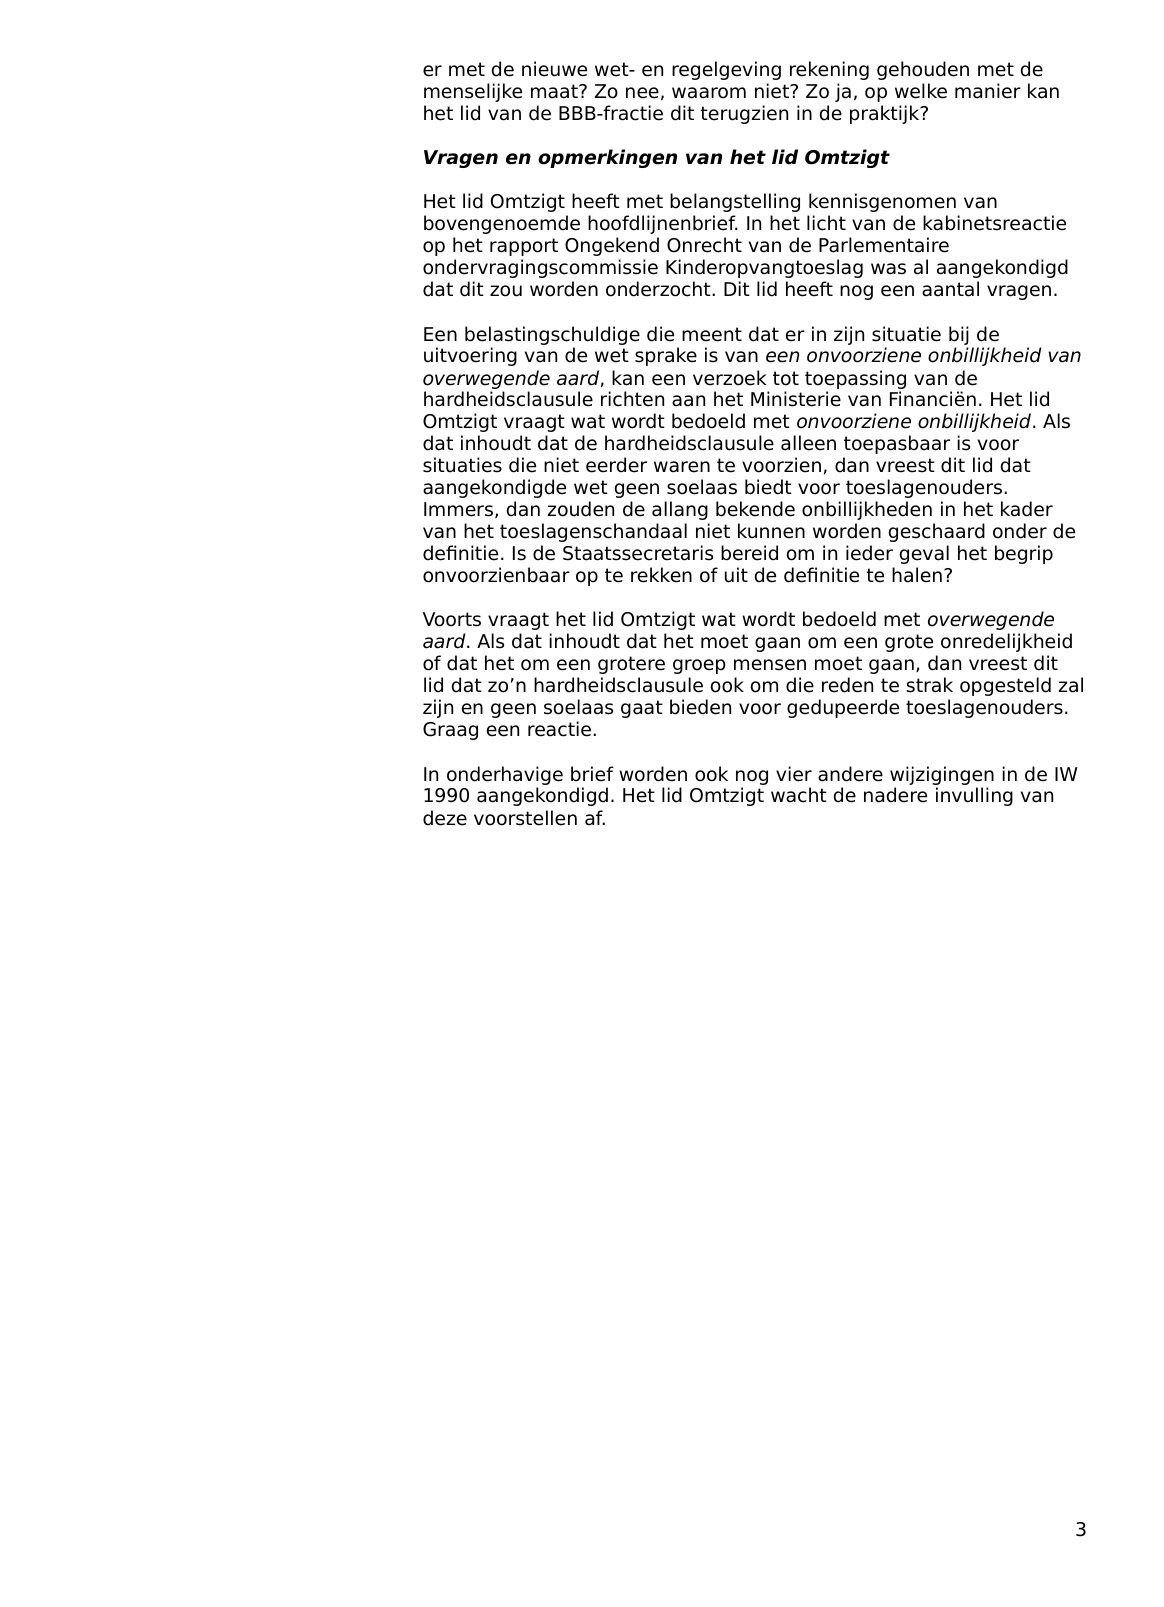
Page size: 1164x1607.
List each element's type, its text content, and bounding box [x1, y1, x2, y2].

text er met de nieuwe wet- en regelgeving rekening gehouden met de menselijke maat? Zo nee, waarom niet? Zo ja, op welke manier kan het lid van de BBB-fractie dit terugzien in de praktijk? [422, 59, 1087, 125]
subtitle Vragen en opmerkingen van het lid Omtzigt [422, 147, 1087, 169]
text Een belastingschuldige die meent dat er in zijn situatie bij de uitvoering van de wet sprake is van een onvoorziene onbillijkheid van overwegende aard, kan een verzoek tot toepassing van de hardheidsclausule richten aan het Ministerie van Financiën. Het lid Omtzigt vraagt wat wordt bedoeld met onvoorziene onbillijkheid. Als dat inhoudt dat de hardheidsclausule alleen toepasbaar is voor situaties die niet eerder waren te voorzien, dan vreest dit lid dat aangekondigde wet geen soelaas biedt voor toeslagenouders. Immers, dan zouden de allang bekende onbillijkheden in het kader van het toeslagenschandaal niet kunnen worden geschaard onder de definitie. Is de Staatssecretaris bereid om in ieder geval het begrip onvoorzienbaar op te rekken of uit de definitie te halen? [422, 323, 1087, 587]
text In onderhavige brief worden ook nog vier andere wijzigingen in de IW 1990 aangekondigd. Het lid Omtzigt wacht de nadere invulling van deze voorstellen af. [422, 763, 1087, 829]
text Voorts vraagt het lid Omtzigt wat wordt bedoeld met overwegende aard. Als dat inhoudt dat het moet gaan om een grote onredelijkheid of dat het om een grotere groep mensen moet gaan, dan vreest dit lid dat zo’n hardheidsclausule ook om die reden te strak opgesteld zal zijn en geen soelaas gaat bieden voor gedupeerde toeslagenouders. Graag een reactie. [422, 609, 1087, 741]
text Het lid Omtzigt heeft met belangstelling kennisgenomen van bovengenoemde hoofdlijnenbrief. In het licht van de kabinetsreactie op het rapport Ongekend Onrecht van de Parlementaire ondervragingscommissie Kinderopvangtoeslag was al aangekondigd dat dit zou worden onderzocht. Dit lid heeft nog een aantal vragen. [422, 191, 1087, 301]
